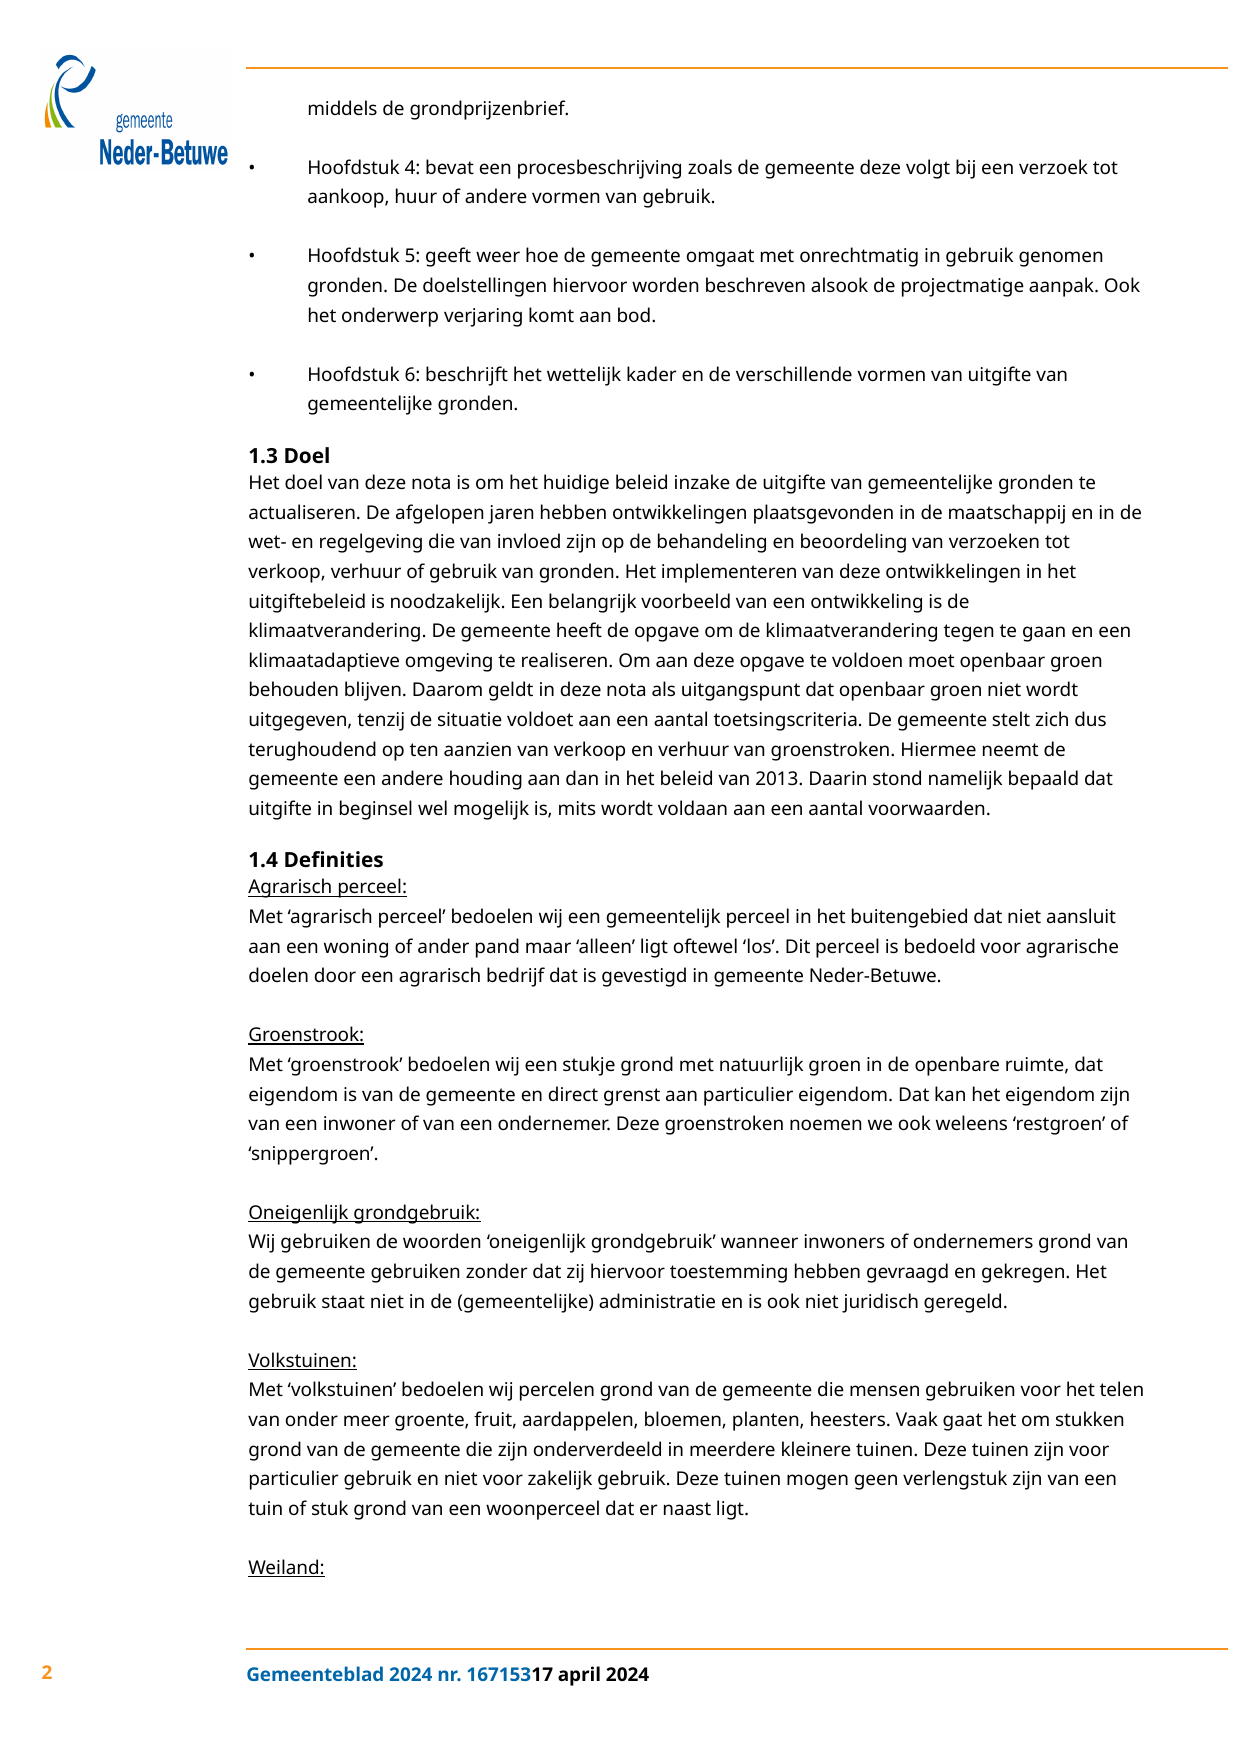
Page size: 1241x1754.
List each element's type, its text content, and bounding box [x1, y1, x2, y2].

text Agrarisch perceel: [248, 874, 1152, 899]
text Met ‘groenstrook’ bedoelen wij een stukje grond met natuurlijk groen in de openbare ruimte, dat eigendom is van de gemeente en direct grenst aan particulier eigendom. Dat kan het eigendom zijn van een inwoner of van een ondernemer. Deze groenstroken noemen we ook weleens ‘restgroen’ of ‘snippergroen’. [248, 1051, 1152, 1166]
list Hoofdstuk 4: bevat een procesbeschrijving zoals de gemeente deze volgt bij een verzoek tot aankoop, huur of andere vormen van gebruik. [248, 154, 1152, 209]
picture [41, 47, 231, 172]
list Hoofdstuk 5: geeft weer hoe de gemeente omgaat met onrechtmatig in gebruik genomen gronden. De doelstellingen hiervoor worden beschreven alsook de projectmatige aanpak. Ook het onderwerp verjaring komt aan bod. [248, 243, 1152, 328]
text Oneigenlijk grondgebruik: [248, 1199, 1152, 1225]
list Hoofdstuk 6: beschrijft het wettelijk kader en de verschillende vormen van uitgifte van gemeentelijke gronden. [248, 361, 1152, 416]
text Het doel van deze nota is om het huidige beleid inzake de uitgifte van gemeentelijke gronden te actualiseren. De afgelopen jaren hebben ontwikkelingen plaatsgevonden in de maatschappij en in de wet- en regelgeving die van invloed zijn op de behandeling en beoordeling van verzoeken tot verkoop, verhuur of gebruik van gronden. Het implementeren van deze ontwikkelingen in het uitgiftebeleid is noodzakelijk. Een belangrijk voorbeeld van een ontwikkeling is de klimaatverandering. De gemeente heeft de opgave om de klimaatverandering tegen te gaan en een klimaatadaptieve omgeving te realiseren. Om aan deze opgave te voldoen moet openbaar groen behouden blijven. Daarom geldt in deze nota als uitgangspunt dat openbaar groen niet wordt uitgegeven, tenzij de situatie voldoet aan een aantal toetsingscriteria. De gemeente stelt zich dus terughoudend op ten aanzien van verkoop en verhuur van groenstroken. Hiermee neemt de gemeente een andere houding aan dan in het beleid van 2013. Daarin stond namelijk bepaald dat uitgifte in beginsel wel mogelijk is, mits wordt voldaan aan een aantal voorwaarden. [248, 469, 1152, 821]
text 1.3 Doel [248, 441, 1152, 469]
text Wij gebruiken de woorden ‘oneigenlijk grondgebruik’ wanneer inwoners of ondernemers grond van de gemeente gebruiken zonder dat zij hiervoor toestemming hebben gevraagd en gekregen. Het gebruik staat niet in de (gemeentelijke) administratie en is ook niet juridisch geregeld. [248, 1229, 1152, 1314]
text Met ‘agrarisch perceel’ bedoelen wij een gemeentelijk perceel in het buitengebied dat niet aansluit aan een woning of ander pand maar ‘alleen’ ligt oftewel ‘los’. Dit perceel is bedoeld voor agrarische doelen door een agrarisch bedrijf dat is gevestigd in gemeente Neder-Betuwe. [248, 903, 1152, 988]
text Weiland: [248, 1554, 1152, 1580]
text Volkstuinen: [248, 1347, 1152, 1373]
text Groenstrook: [248, 1022, 1152, 1047]
list middels de grondprijzenbrief. [248, 95, 1152, 121]
text 1.4 Definities [248, 845, 1152, 874]
text Met ‘volkstuinen’ bedoelen wij percelen grond van de gemeente die mensen gebruiken voor het telen van onder meer groente, fruit, aardappelen, bloemen, planten, heesters. Vaak gaat het om stukken grond van de gemeente die zijn onderverdeeld in meerdere kleinere tuinen. Deze tuinen zijn voor particulier gebruik en niet voor zakelijk gebruik. Deze tuinen mogen geen verlengstuk zijn van een tuin of stuk grond van een woonperceel dat er naast ligt. [248, 1377, 1152, 1521]
